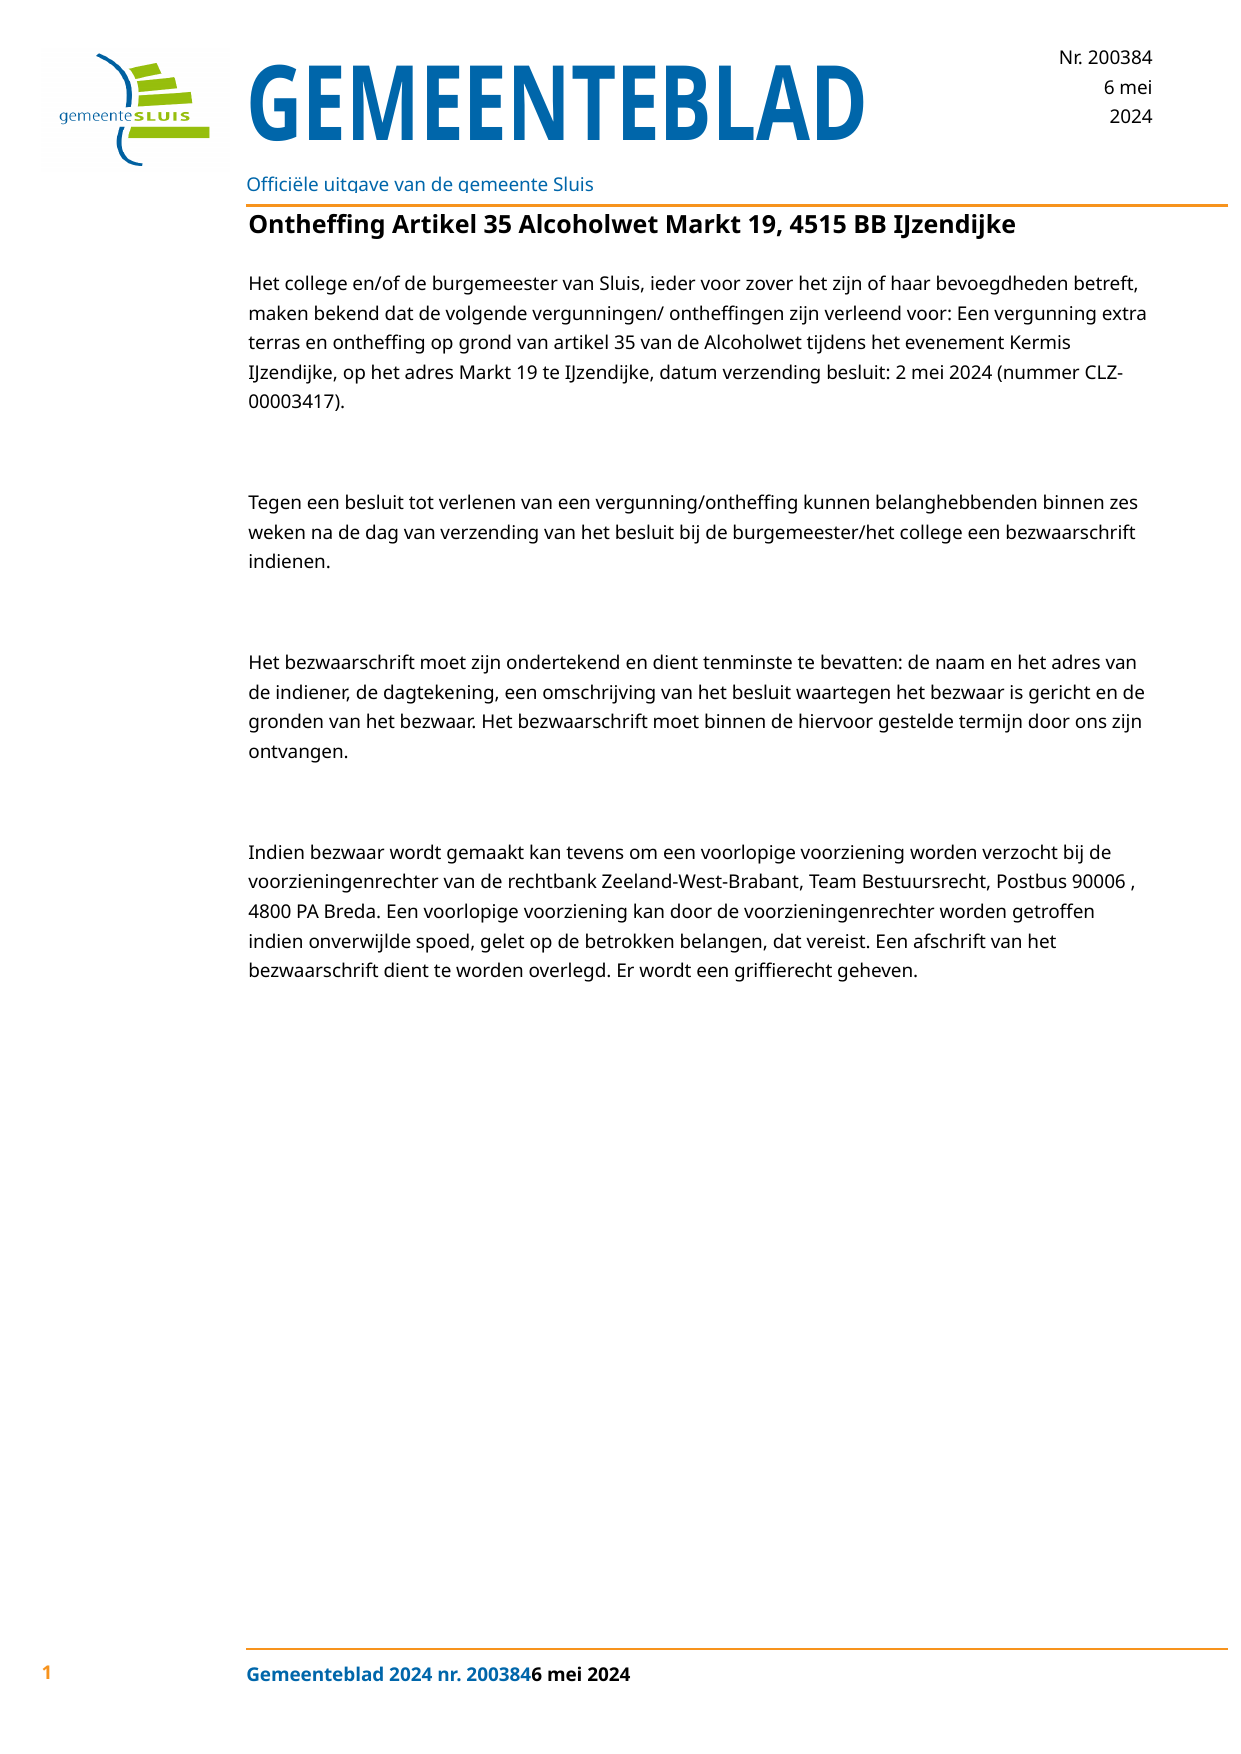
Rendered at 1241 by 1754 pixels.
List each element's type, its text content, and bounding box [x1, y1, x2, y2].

text Ontheffing Artikel 35 Alcoholwet Markt 19, 4515 BB IJzendijke [248, 207, 1152, 241]
text Het bezwaarschrift moet zijn ondertekend en dient tenminste te bevatten: de naam en het adres van de indiener, de dagtekening, een omschrijving van het besluit waartegen het bezwaar is gericht en de gronden van het bezwaar. Het bezwaarschrift moet binnen de hiervoor gestelde termijn door ons zijn ontvangen. [248, 649, 1152, 764]
picture [41, 47, 231, 172]
text Tegen een besluit tot verlenen van een vergunning/ontheffing kunnen belanghebbenden binnen zes weken na de dag van verzending van het besluit bij de burgemeester/het college een bezwaarschrift indienen. [248, 489, 1152, 574]
text Indien bezwaar wordt gemaakt kan tevens om een voorlopige voorziening worden verzocht bij de voorzieningenrechter van de rechtbank Zeeland-West-Brabant, Team Bestuursrecht, Postbus 90006 , 4800 PA Breda. Een voorlopige voorziening kan door de voorzieningenrechter worden getroffen indien onverwijlde spoed, gelet op de betrokken belangen, dat vereist. Een afschrift van het bezwaarschrift dient te worden overlegd. Er wordt een griffierecht geheven. [248, 839, 1152, 983]
text Het college en/of de burgemeester van Sluis, ieder voor zover het zijn of haar bevoegdheden betreft, maken bekend dat de volgende vergunningen/ ontheffingen zijn verleend voor: Een vergunning extra terras en ontheffing op grond van artikel 35 van de Alcoholwet tijdens het evenement Kermis IJzendijke, op het adres Markt 19 te IJzendijke, datum verzending besluit: 2 mei 2024 (nummer CLZ-00003417). [248, 270, 1152, 414]
